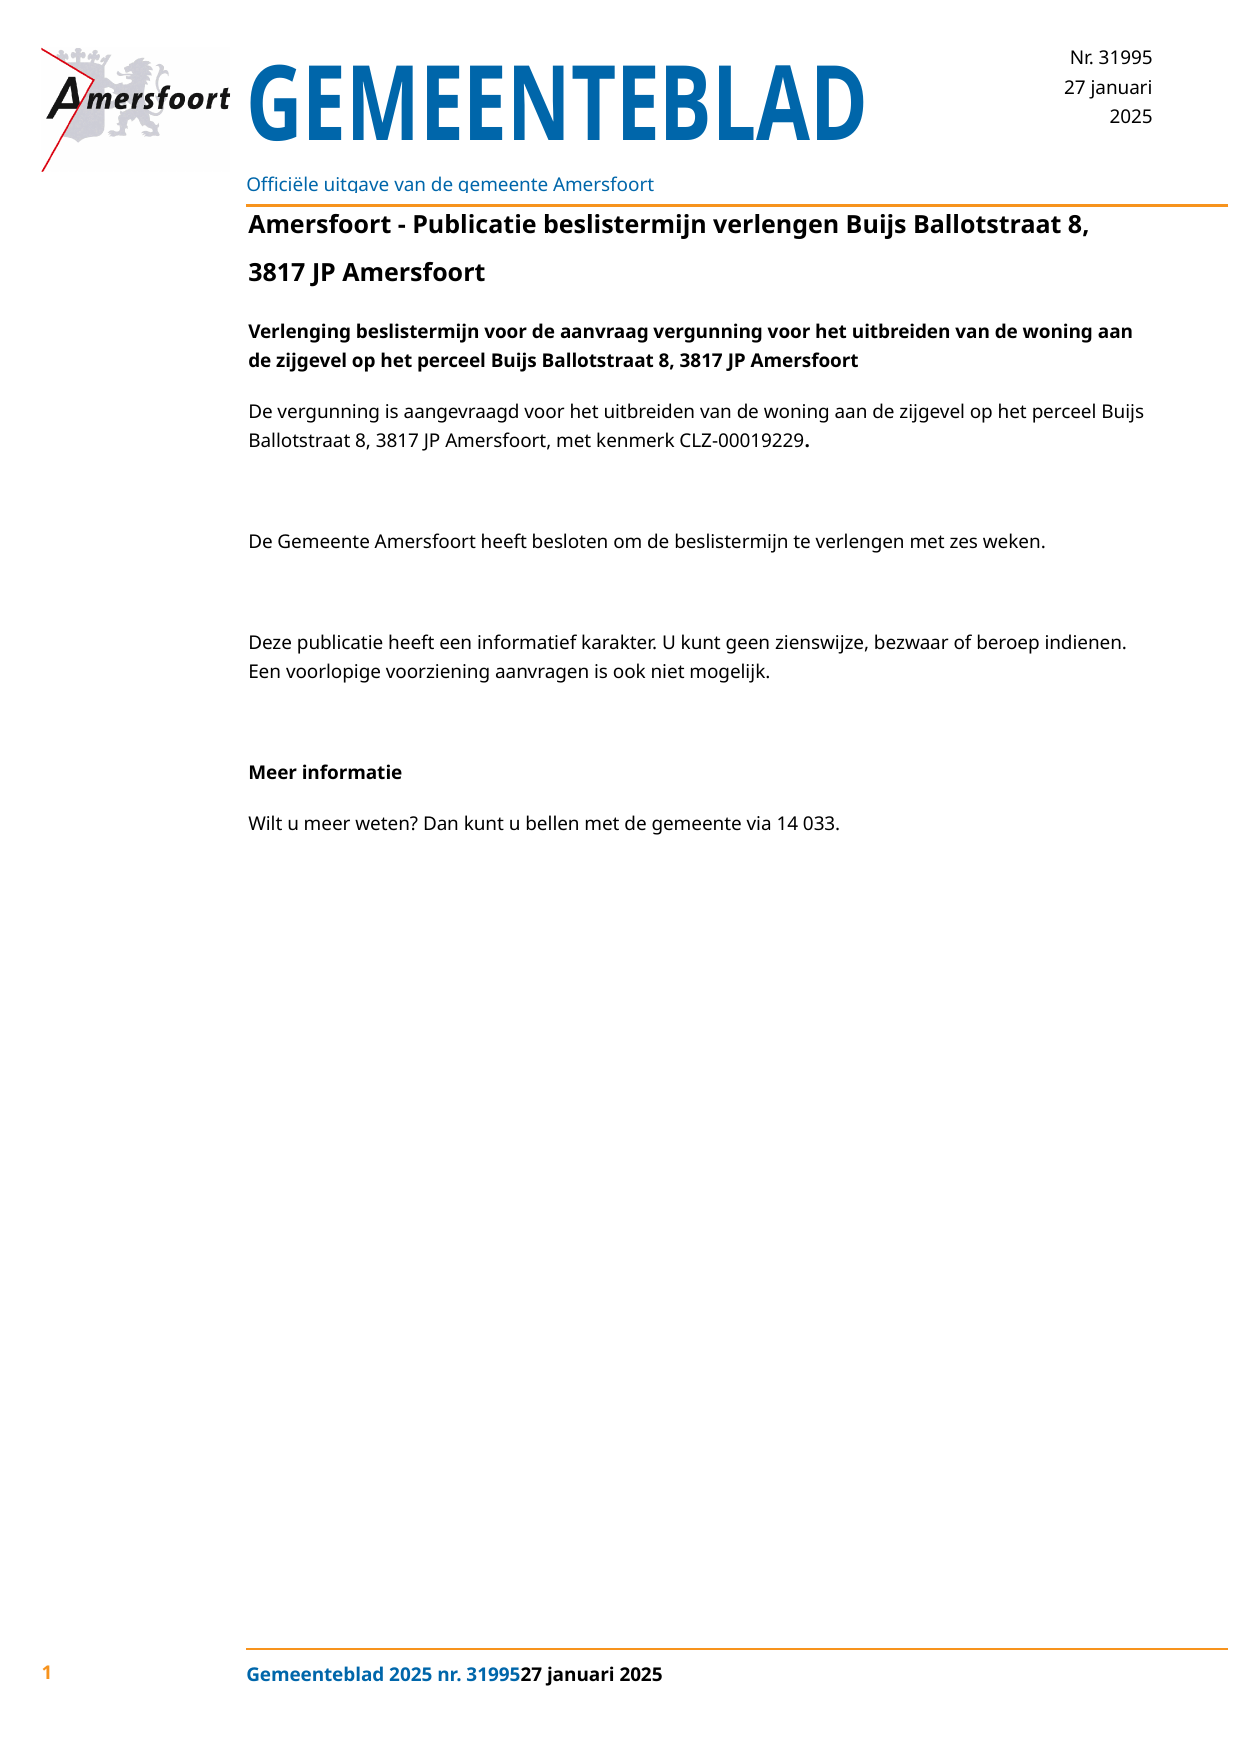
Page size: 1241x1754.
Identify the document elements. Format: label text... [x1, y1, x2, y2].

text Meer informatie [248, 759, 1152, 785]
text De Gemeente Amersfoort heeft besloten om de beslistermijn te verlengen met zes weken. [248, 528, 1152, 554]
text Deze publicatie heeft een informatief karakter. U kunt geen zienswijze, bezwaar of beroep indienen. Een voorlopige voorziening aanvragen is ook niet mogelijk. [248, 629, 1152, 684]
text Wilt u meer weten? Dan kunt u bellen met de gemeente via 14 033. [248, 810, 1152, 836]
text Verlenging beslistermijn voor de aanvraag vergunning voor het uitbreiden van de woning aan de zijgevel op het perceel Buijs Ballotstraat 8, 3817 JP Amersfoort [248, 318, 1152, 373]
text De vergunning is aangevraagd voor het uitbreiden van de woning aan de zijgevel op het perceel Buijs Ballotstraat 8, 3817 JP Amersfoort, met kenmerk CLZ-00019229. [248, 398, 1152, 453]
text Amersfoort - Publicatie beslistermijn verlengen Buijs Ballotstraat 8, 3817 JP Amersfoort [248, 207, 1152, 288]
picture [41, 47, 231, 172]
